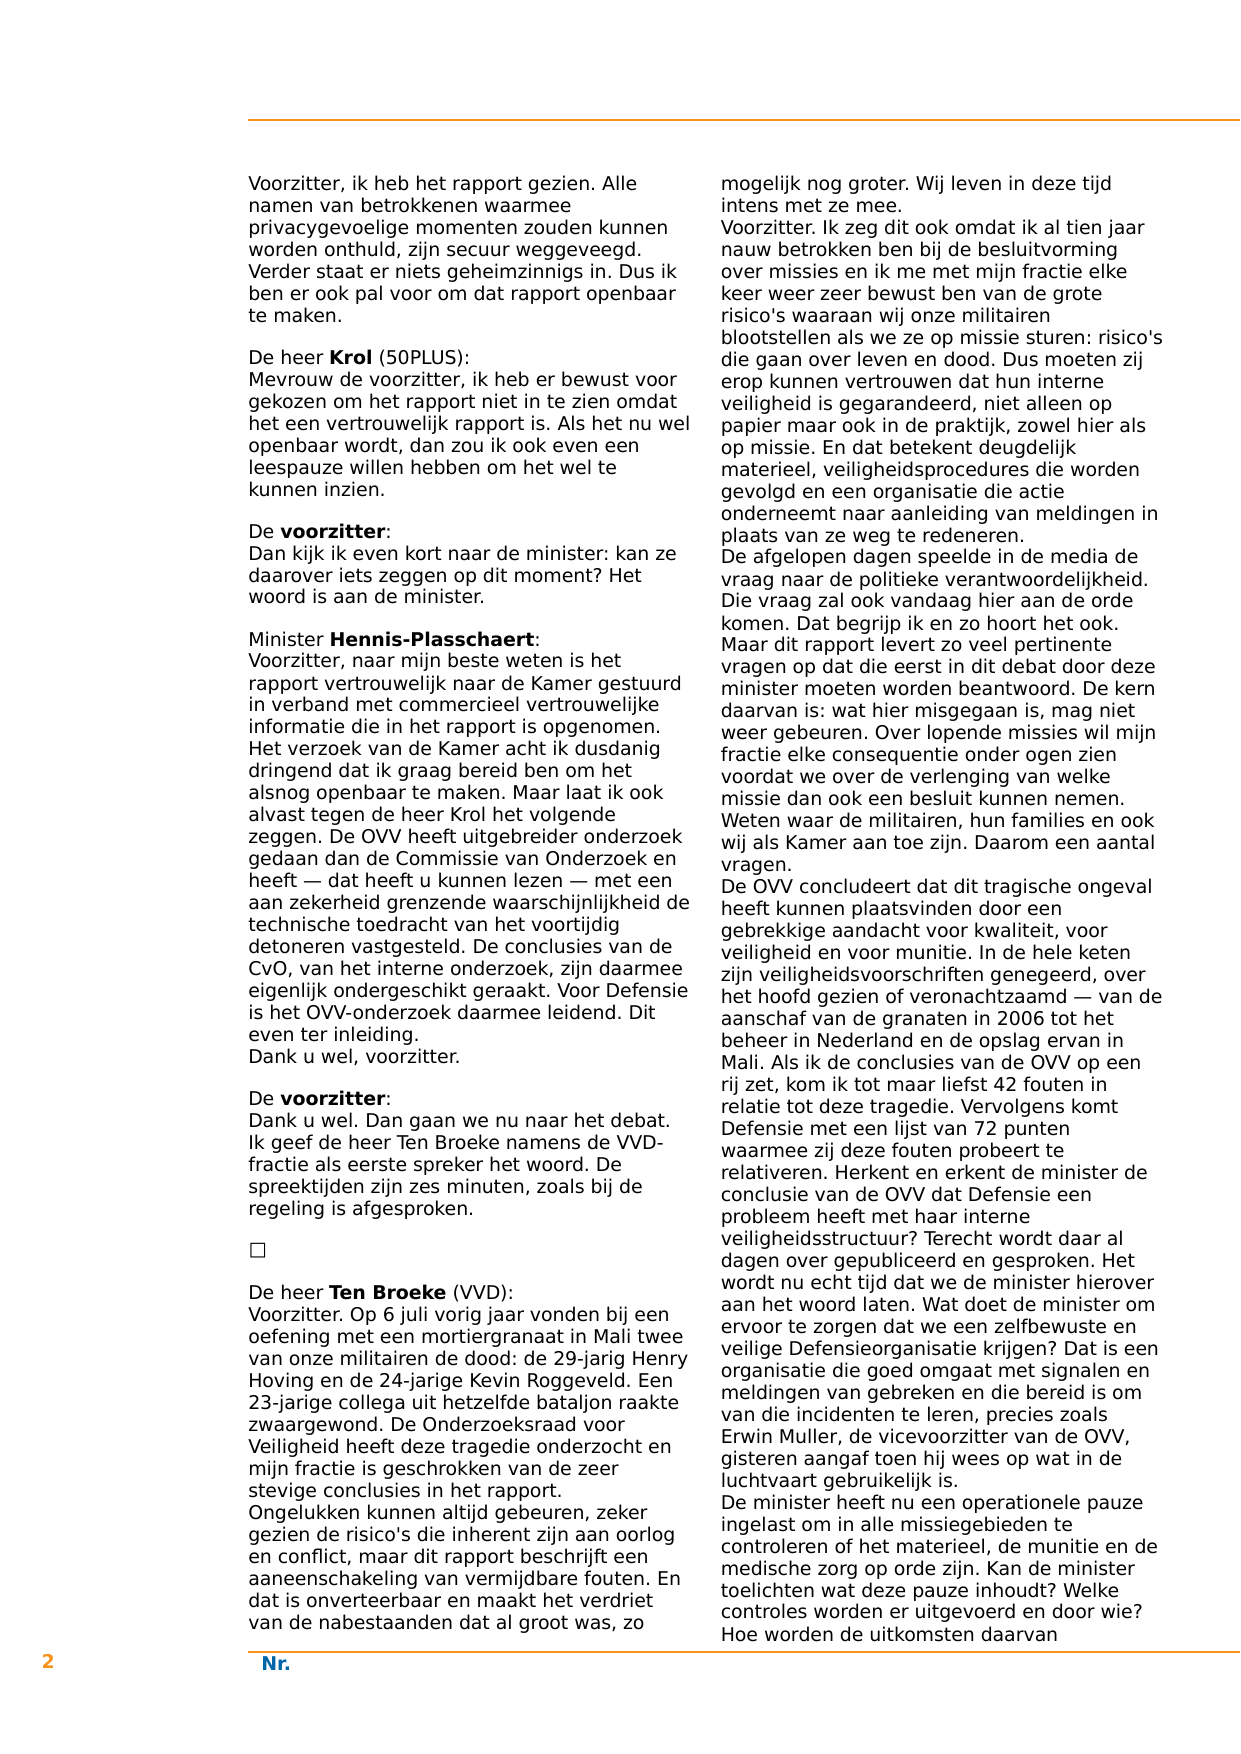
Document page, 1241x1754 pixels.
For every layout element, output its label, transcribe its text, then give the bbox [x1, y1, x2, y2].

text Voorzitter, ik heb het rapport gezien. Alle namen van betrokkenen waarmee privacygevoelige momenten zouden kunnen worden onthuld, zijn secuur weggeveegd. Verder staat er niets geheimzinnigs in. Dus ik ben er ook pal voor om dat rapport openbaar te maken. [248, 173, 691, 327]
text De voorzitter: [248, 521, 691, 542]
text Minister Hennis-Plasschaert: [248, 628, 691, 650]
text De afgelopen dagen speelde in de media de vraag naar de politieke verantwoordelijkheid. Die vraag zal ook vandaag hier aan de orde komen. Dat begrijp ik en zo hoort het ook. Maar dit rapport levert zo veel pertinente vragen op dat die eerst in dit debat door deze minister moeten worden beantwoord. De kern daarvan is: wat hier misgegaan is, mag niet weer gebeuren. Over lopende missies wil mijn fractie elke consequentie onder ogen zien voordat we over de verlenging van welke missie dan ook een besluit kunnen nemen. Weten waar de militairen, hun families en ook wij als Kamer aan toe zijn. Daarom een aantal vragen. [721, 546, 1163, 876]
text Voorzitter. Ik zeg dit ook omdat ik al tien jaar nauw betrokken ben bij de besluitvorming over missies en ik me met mijn fractie elke keer weer zeer bewust ben van de grote risico's waaraan wij onze militairen blootstellen als we ze op missie sturen: risico's die gaan over leven en dood. Dus moeten zij erop kunnen vertrouwen dat hun interne veiligheid is gegarandeerd, niet alleen op papier maar ook in de praktijk, zowel hier als op missie. En dat betekent deugdelijk materieel, veiligheidsprocedures die worden gevolgd en een organisatie die actie onderneemt naar aanleiding van meldingen in plaats van ze weg te redeneren. [721, 217, 1163, 546]
text Dank u wel. Dan gaan we nu naar het debat. Ik geef de heer Ten Broeke namens de VVD-fractie als eerste spreker het woord. De spreektijden zijn zes minuten, zoals bij de regeling is afgesproken. [248, 1110, 691, 1220]
text Dank u wel, voorzitter. [248, 1046, 691, 1068]
text De OVV concludeert dat dit tragische ongeval heeft kunnen plaatsvinden door een gebrekkige aandacht voor kwaliteit, voor veiligheid en voor munitie. In de hele keten zijn veiligheidsvoorschriften genegeerd, over het hoofd gezien of veronachtzaamd — van de aanschaf van de granaten in 2006 tot het beheer in Nederland en de opslag ervan in Mali. Als ik de conclusies van de OVV op een rij zet, kom ik tot maar liefst 42 fouten in relatie tot deze tragedie. Vervolgens komt Defensie met een lijst van 72 punten waarmee zij deze fouten probeert te relativeren. Herkent en erkent de minister de conclusie van de OVV dat Defensie een probleem heeft met haar interne veiligheidsstructuur? Terecht wordt daar al dagen over gepubliceerd en gesproken. Het wordt nu echt tijd dat we de minister hierover aan het woord laten. Wat doet de minister om ervoor te zorgen dat we een zelfbewuste en veilige Defensieorganisatie krijgen? Dat is een organisatie die goed omgaat met signalen en meldingen van gebreken en die bereid is om van die incidenten te leren, precies zoals Erwin Muller, de vicevoorzitter van de OVV, gisteren aangaf toen hij wees op wat in de luchtvaart gebruikelijk is. [721, 876, 1163, 1492]
text De minister heeft nu een operationele pauze ingelast om in alle missiegebieden te controleren of het materieel, de munitie en de medische zorg op orde zijn. Kan de minister toelichten wat deze pauze inhoudt? Welke controles worden er uitgevoerd en door wie? Hoe worden de uitkomsten daarvan [721, 1492, 1163, 1645]
text De heer Ten Broeke (VVD): [248, 1282, 691, 1304]
text Voorzitter. Op 6 juli vorig jaar vonden bij een oefening met een mortiergranaat in Mali twee van onze militairen de dood: de 29-jarig Henry Hoving en de 24-jarige Kevin Roggeveld. Een 23-jarige collega uit hetzelfde bataljon raakte zwaargewond. De Onderzoeksraad voor Veiligheid heeft deze tragedie onderzocht en mijn fractie is geschrokken van de zeer stevige conclusies in het rapport. [248, 1304, 691, 1502]
text Dan kijk ik even kort naar de minister: kan ze daarover iets zeggen op dit moment? Het woord is aan de minister. [248, 542, 691, 608]
text De voorzitter: [248, 1088, 691, 1110]
text Mevrouw de voorzitter, ik heb er bewust voor gekozen om het rapport niet in te zien omdat het een vertrouwelijk rapport is. Als het nu wel openbaar wordt, dan zou ik ook even een leespauze willen hebben om het wel te kunnen inzien. [248, 369, 691, 501]
text mogelijk nog groter. Wij leven in deze tijd intens met ze mee. [721, 173, 1163, 217]
text ⬜ [248, 1240, 691, 1262]
text Ongelukken kunnen altijd gebeuren, zeker gezien de risico's die inherent zijn aan oorlog en conflict, maar dit rapport beschrijft een aaneenschakeling van vermijdbare fouten. En dat is onverteerbaar en maakt het verdriet van de nabestaanden dat al groot was, zo [248, 1502, 691, 1633]
text De heer Krol (50PLUS): [248, 347, 691, 369]
text Voorzitter, naar mijn beste weten is het rapport vertrouwelijk naar de Kamer gestuurd in verband met commercieel vertrouwelijke informatie die in het rapport is opgenomen. Het verzoek van de Kamer acht ik dusdanig dringend dat ik graag bereid ben om het alsnog openbaar te maken. Maar laat ik ook alvast tegen de heer Krol het volgende zeggen. De OVV heeft uitgebreider onderzoek gedaan dan de Commissie van Onderzoek en heeft — dat heeft u kunnen lezen — met een aan zekerheid grenzende waarschijnlijkheid de technische toedracht van het voortijdig detoneren vastgesteld. De conclusies van de CvO, van het interne onderzoek, zijn daarmee eigenlijk ondergeschikt geraakt. Voor Defensie is het OVV-onderzoek daarmee leidend. Dit even ter inleiding. [248, 650, 691, 1046]
